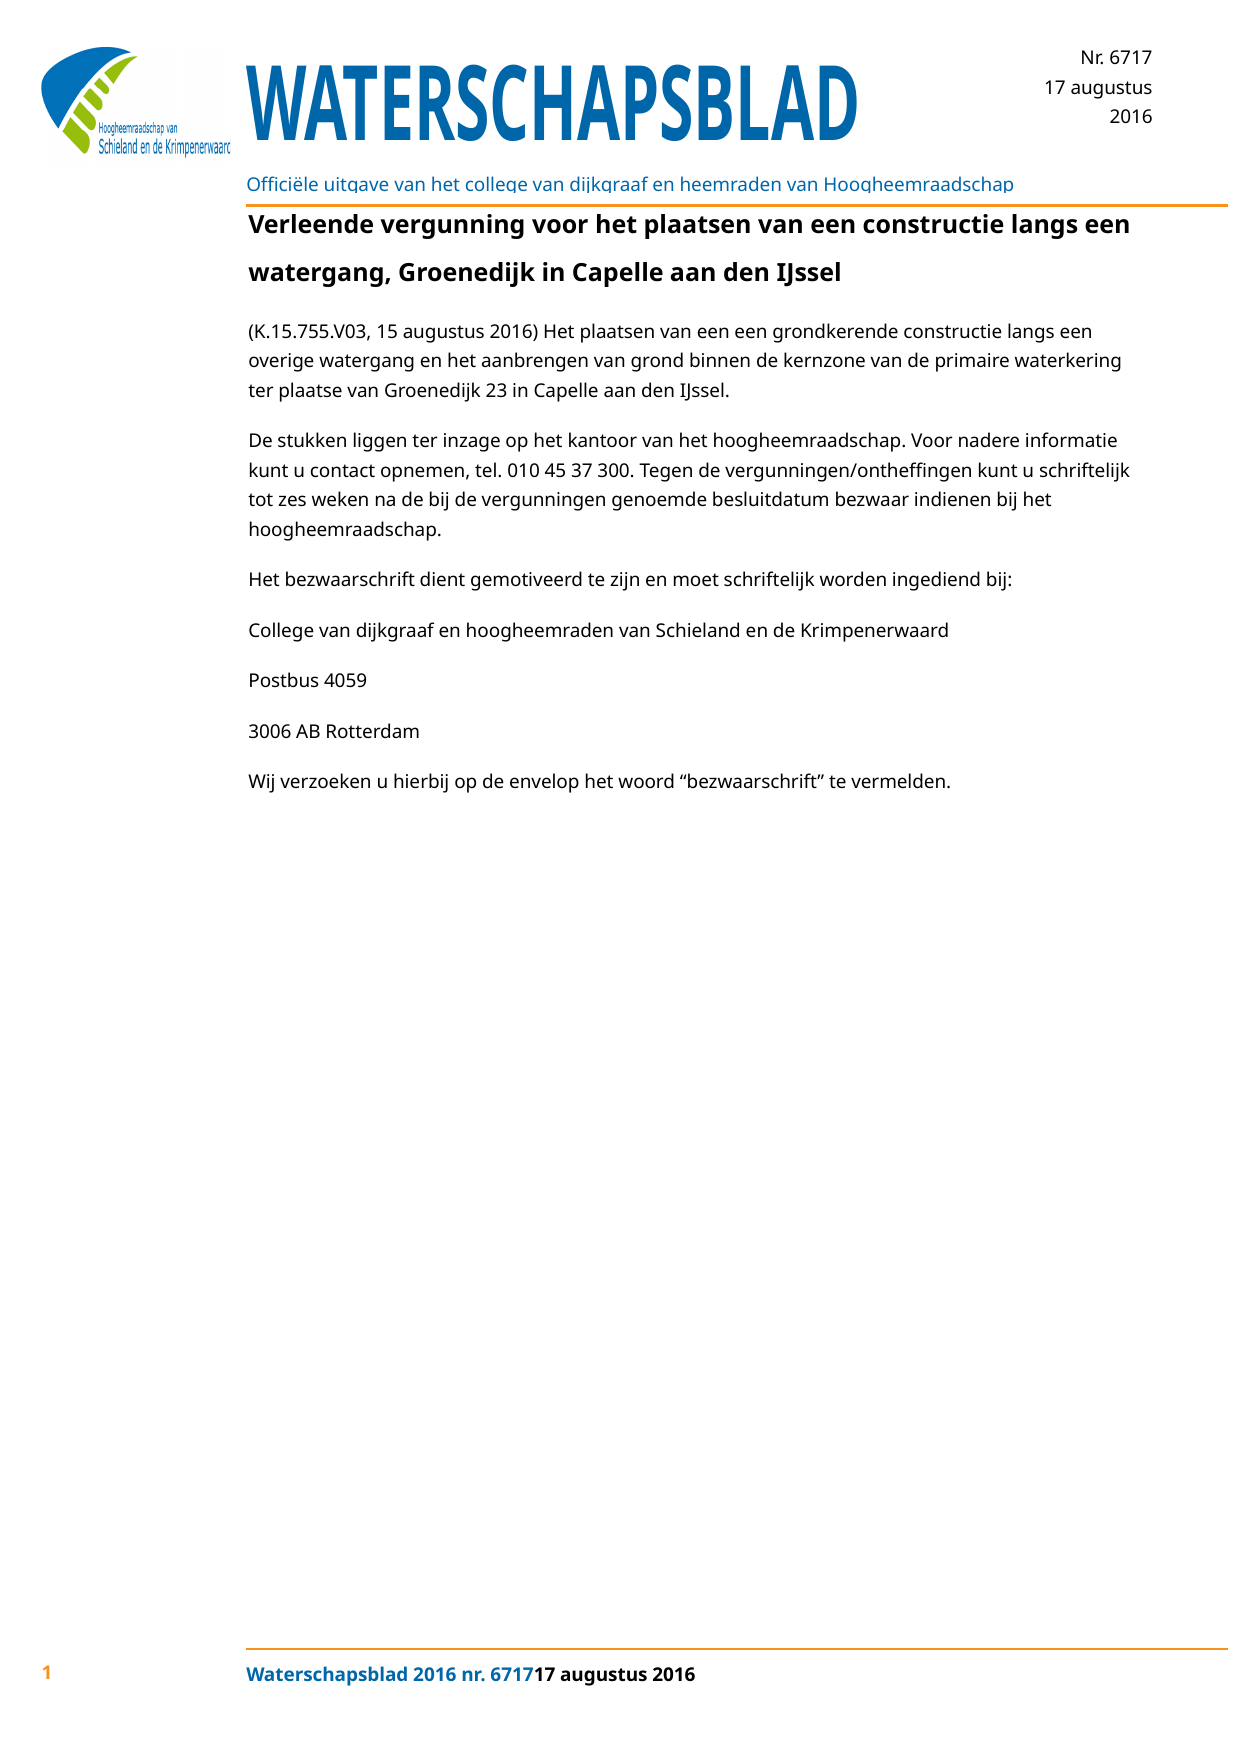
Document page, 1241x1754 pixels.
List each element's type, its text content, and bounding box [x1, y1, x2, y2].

text 3006 AB Rotterdam [248, 718, 1152, 744]
text Verleende vergunning voor het plaatsen van een constructie langs een watergang, Groenedijk in Capelle aan den IJssel [248, 207, 1152, 288]
text Wij verzoeken u hierbij op de envelop het woord “bezwaarschrift” te vermelden. [248, 768, 1152, 794]
text (K.15.755.V03, 15 augustus 2016) Het plaatsen van een een grondkerende constructie langs een overige watergang en het aanbrengen van grond binnen de kernzone van de primaire waterkering ter plaatse van Groenedijk 23 in Capelle aan den IJssel. [248, 318, 1152, 403]
text College van dijkgraaf en hoogheemraden van Schieland en de Krimpenerwaard [248, 617, 1152, 643]
picture [41, 47, 231, 172]
text De stukken liggen ter inzage op het kantoor van het hoogheemraadschap. Voor nadere informatie kunt u contact opnemen, tel. 010 45 37 300. Tegen de vergunningen/ontheffingen kunt u schriftelijk tot zes weken na de bij de vergunningen genoemde besluitdatum bezwaar indienen bij het hoogheemraadschap. [248, 427, 1152, 542]
text Het bezwaarschrift dient gemotiveerd te zijn en moet schriftelijk worden ingediend bij: [248, 567, 1152, 592]
text Postbus 4059 [248, 667, 1152, 693]
